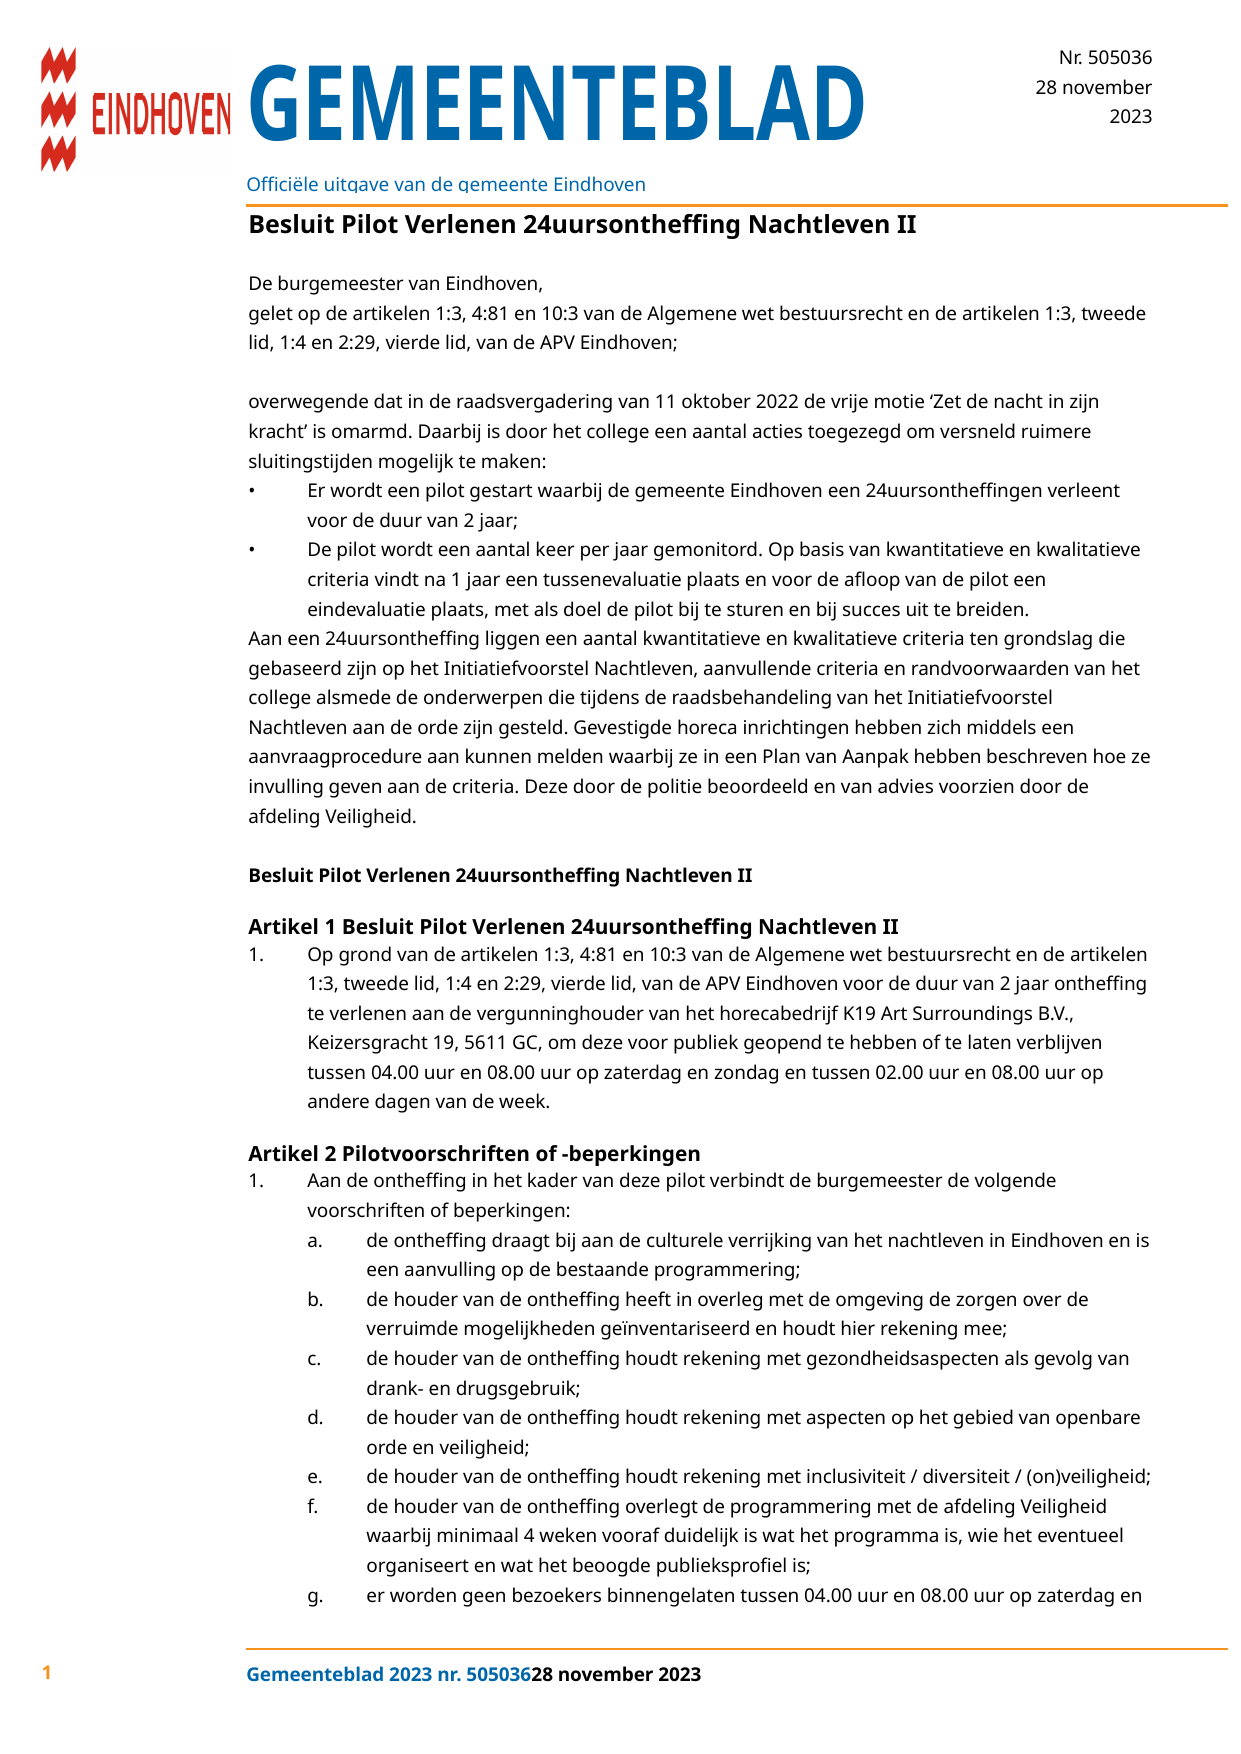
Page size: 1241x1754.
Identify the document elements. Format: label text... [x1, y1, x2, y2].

list Op grond van de artikelen 1:3, 4:81 en 10:3 van de Algemene wet bestuursrecht en de artikelen 1:3, tweede lid, 1:4 en 2:29, vierde lid, van de APV Eindhoven voor de duur van 2 jaar ontheffing te verlenen aan de vergunninghouder van het horecabedrijf K19 Art Surroundings B.V., Keizersgracht 19, 5611 GC, om deze voor publiek geopend te hebben of te laten verblijven tussen 04.00 uur en 08.00 uur op zaterdag en zondag en tussen 02.00 uur en 08.00 uur op andere dagen van de week. [248, 941, 1152, 1114]
text Besluit Pilot Verlenen 24uursontheffing Nachtleven II [248, 207, 1152, 241]
list er worden geen bezoekers binnengelaten tussen 04.00 uur en 08.00 uur op zaterdag en [307, 1582, 1152, 1607]
list de houder van de ontheffing heeft in overleg met de omgeving de zorgen over de verruimde mogelijkheden geïnventariseerd en houdt hier rekening mee; [307, 1286, 1152, 1341]
list de houder van de ontheffing houdt rekening met inclusiviteit / diversiteit / (on)veiligheid; [307, 1463, 1152, 1489]
text Aan een 24uursontheffing liggen een aantal kwantitatieve en kwalitatieve criteria ten grondslag die gebaseerd zijn op het Initiatiefvoorstel Nachtleven, aanvullende criteria en randvoorwaarden van het college alsmede de onderwerpen die tijdens de raadsbehandeling van het Initiatiefvoorstel Nachtleven aan de orde zijn gesteld. Gevestigde horeca inrichtingen hebben zich middels een aanvraagprocedure aan kunnen melden waarbij ze in een Plan van Aanpak hebben beschreven hoe ze invulling geven aan de criteria. Deze door de politie beoordeeld en van advies voorzien door de afdeling Veiligheid. [248, 625, 1152, 828]
list Aan de ontheffing in het kader van deze pilot verbindt de burgemeester de volgende voorschriften of beperkingen: [248, 1168, 1152, 1223]
text overwegende dat in de raadsvergadering van 11 oktober 2022 de vrije motie ‘Zet de nacht in zijn kracht’ is omarmd. Daarbij is door het college een aantal acties toegezegd om versneld ruimere sluitingstijden mogelijk te maken: [248, 389, 1152, 473]
text Artikel 2 Pilotvoorschriften of -beperkingen [248, 1139, 1152, 1168]
text De burgemeester van Eindhoven, [248, 270, 1152, 296]
picture [41, 47, 231, 172]
text gelet op de artikelen 1:3, 4:81 en 10:3 van de Algemene wet bestuursrecht en de artikelen 1:3, tweede lid, 1:4 en 2:29, vierde lid, van de APV Eindhoven; [248, 300, 1152, 355]
list Er wordt een pilot gestart waarbij de gemeente Eindhoven een 24uursontheffingen verleent voor de duur van 2 jaar; [248, 477, 1152, 533]
list de houder van de ontheffing houdt rekening met aspecten op het gebied van openbare orde en veiligheid; [307, 1404, 1152, 1459]
text Artikel 1 Besluit Pilot Verlenen 24uursontheffing Nachtleven II [248, 912, 1152, 941]
list de houder van de ontheffing houdt rekening met gezondheidsaspecten als gevolg van drank- en drugsgebruik; [307, 1345, 1152, 1400]
list de ontheffing draagt bij aan de culturele verrijking van het nachtleven in Eindhoven en is een aanvulling op de bestaande programmering; [307, 1227, 1152, 1282]
list de houder van de ontheffing overlegt de programmering met de afdeling Veiligheid waarbij minimaal 4 weken vooraf duidelijk is wat het programma is, wie het eventueel organiseert en wat het beoogde publieksprofiel is; [307, 1493, 1152, 1578]
text Besluit Pilot Verlenen 24uursontheffing Nachtleven II [248, 862, 1152, 888]
list De pilot wordt een aantal keer per jaar gemonitord. Op basis van kwantitatieve en kwalitatieve criteria vindt na 1 jaar een tussenevaluatie plaats en voor de afloop van de pilot een eindevaluatie plaats, met als doel de pilot bij te sturen en bij succes uit te breiden. [248, 537, 1152, 621]
